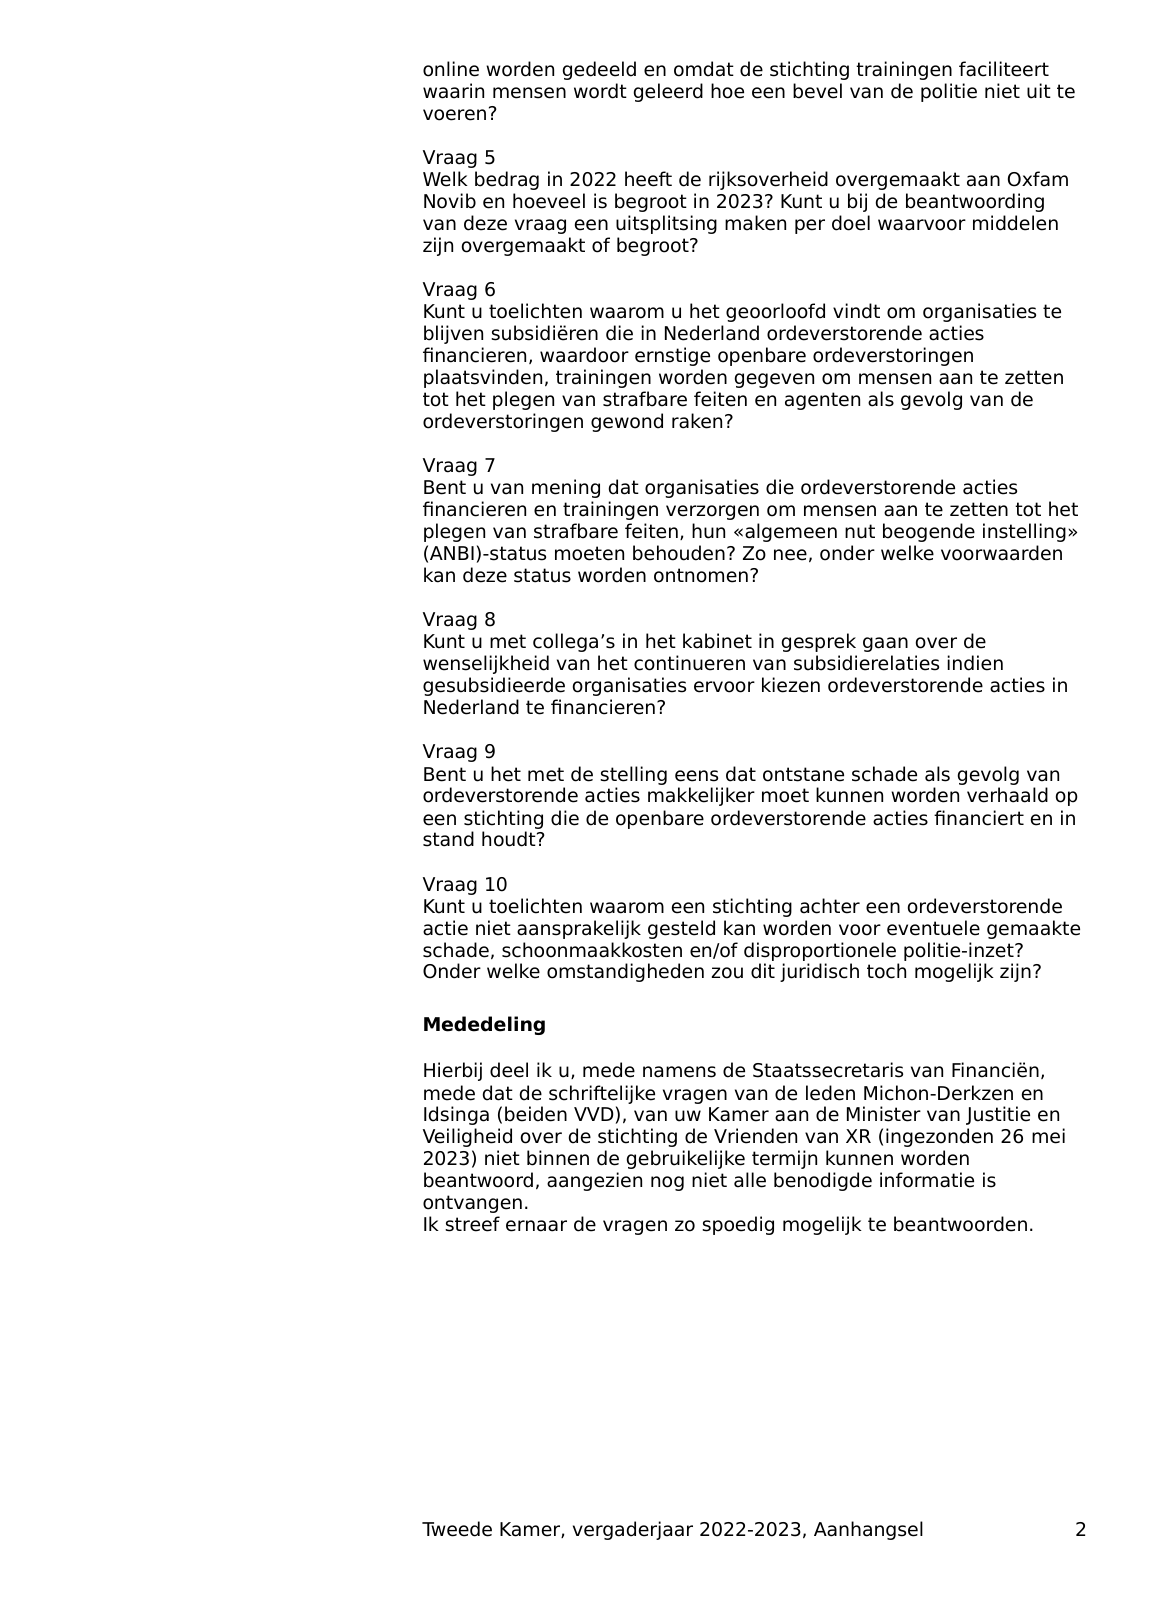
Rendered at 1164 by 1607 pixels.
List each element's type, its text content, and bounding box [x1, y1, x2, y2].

text Vraag 8 [422, 609, 1087, 631]
text Bent u van mening dat organisaties die ordeverstorende acties financieren en trainingen verzorgen om mensen aan te zetten tot het plegen van strafbare feiten, hun «algemeen nut beogende instelling» (ANBI)-status moeten behouden? Zo nee, onder welke voorwaarden kan deze status worden ontnomen? [422, 477, 1087, 587]
text Bent u het met de stelling eens dat ontstane schade als gevolg van ordeverstorende acties makkelijker moet kunnen worden verhaald op een stichting die de openbare ordeverstorende acties financiert en in stand houdt? [422, 763, 1087, 851]
text Vraag 6 [422, 279, 1087, 301]
text Vraag 9 [422, 741, 1087, 763]
text Vraag 10 [422, 873, 1087, 896]
text Vraag 5 [422, 147, 1087, 169]
text Kunt u toelichten waarom een stichting achter een ordeverstorende actie niet aansprakelijk gesteld kan worden voor eventuele gemaakte schade, schoonmaakkosten en/of disproportionele politie-inzet? Onder welke omstandigheden zou dit juridisch toch mogelijk zijn? [422, 896, 1087, 983]
text Ik streef ernaar de vragen zo spoedig mogelijk te beantwoorden. [422, 1214, 1087, 1236]
subtitle Mededeling [422, 1013, 1087, 1035]
text Kunt u met collega’s in het kabinet in gesprek gaan over de wenselijkheid van het continueren van subsidierelaties indien gesubsidieerde organisaties ervoor kiezen ordeverstorende acties in Nederland te financieren? [422, 631, 1087, 719]
text Vraag 7 [422, 455, 1087, 477]
text Kunt u toelichten waarom u het geoorloofd vindt om organisaties te blijven subsidiëren die in Nederland ordeverstorende acties financieren, waardoor ernstige openbare ordeverstoringen plaatsvinden, trainingen worden gegeven om mensen aan te zetten tot het plegen van strafbare feiten en agenten als gevolg van de ordeverstoringen gewond raken? [422, 301, 1087, 433]
text online worden gedeeld en omdat de stichting trainingen faciliteert waarin mensen wordt geleerd hoe een bevel van de politie niet uit te voeren? [422, 59, 1087, 125]
text Welk bedrag in 2022 heeft de rijksoverheid overgemaakt aan Oxfam Novib en hoeveel is begroot in 2023? Kunt u bij de beantwoording van deze vraag een uitsplitsing maken per doel waarvoor middelen zijn overgemaakt of begroot? [422, 169, 1087, 257]
text Hierbij deel ik u, mede namens de Staatssecretaris van Financiën, mede dat de schriftelijke vragen van de leden Michon-Derkzen en Idsinga (beiden VVD), van uw Kamer aan de Minister van Justitie en Veiligheid over de stichting de Vrienden van XR (ingezonden 26 mei 2023) niet binnen de gebruikelijke termijn kunnen worden beantwoord, aangezien nog niet alle benodigde informatie is ontvangen. [422, 1060, 1087, 1214]
